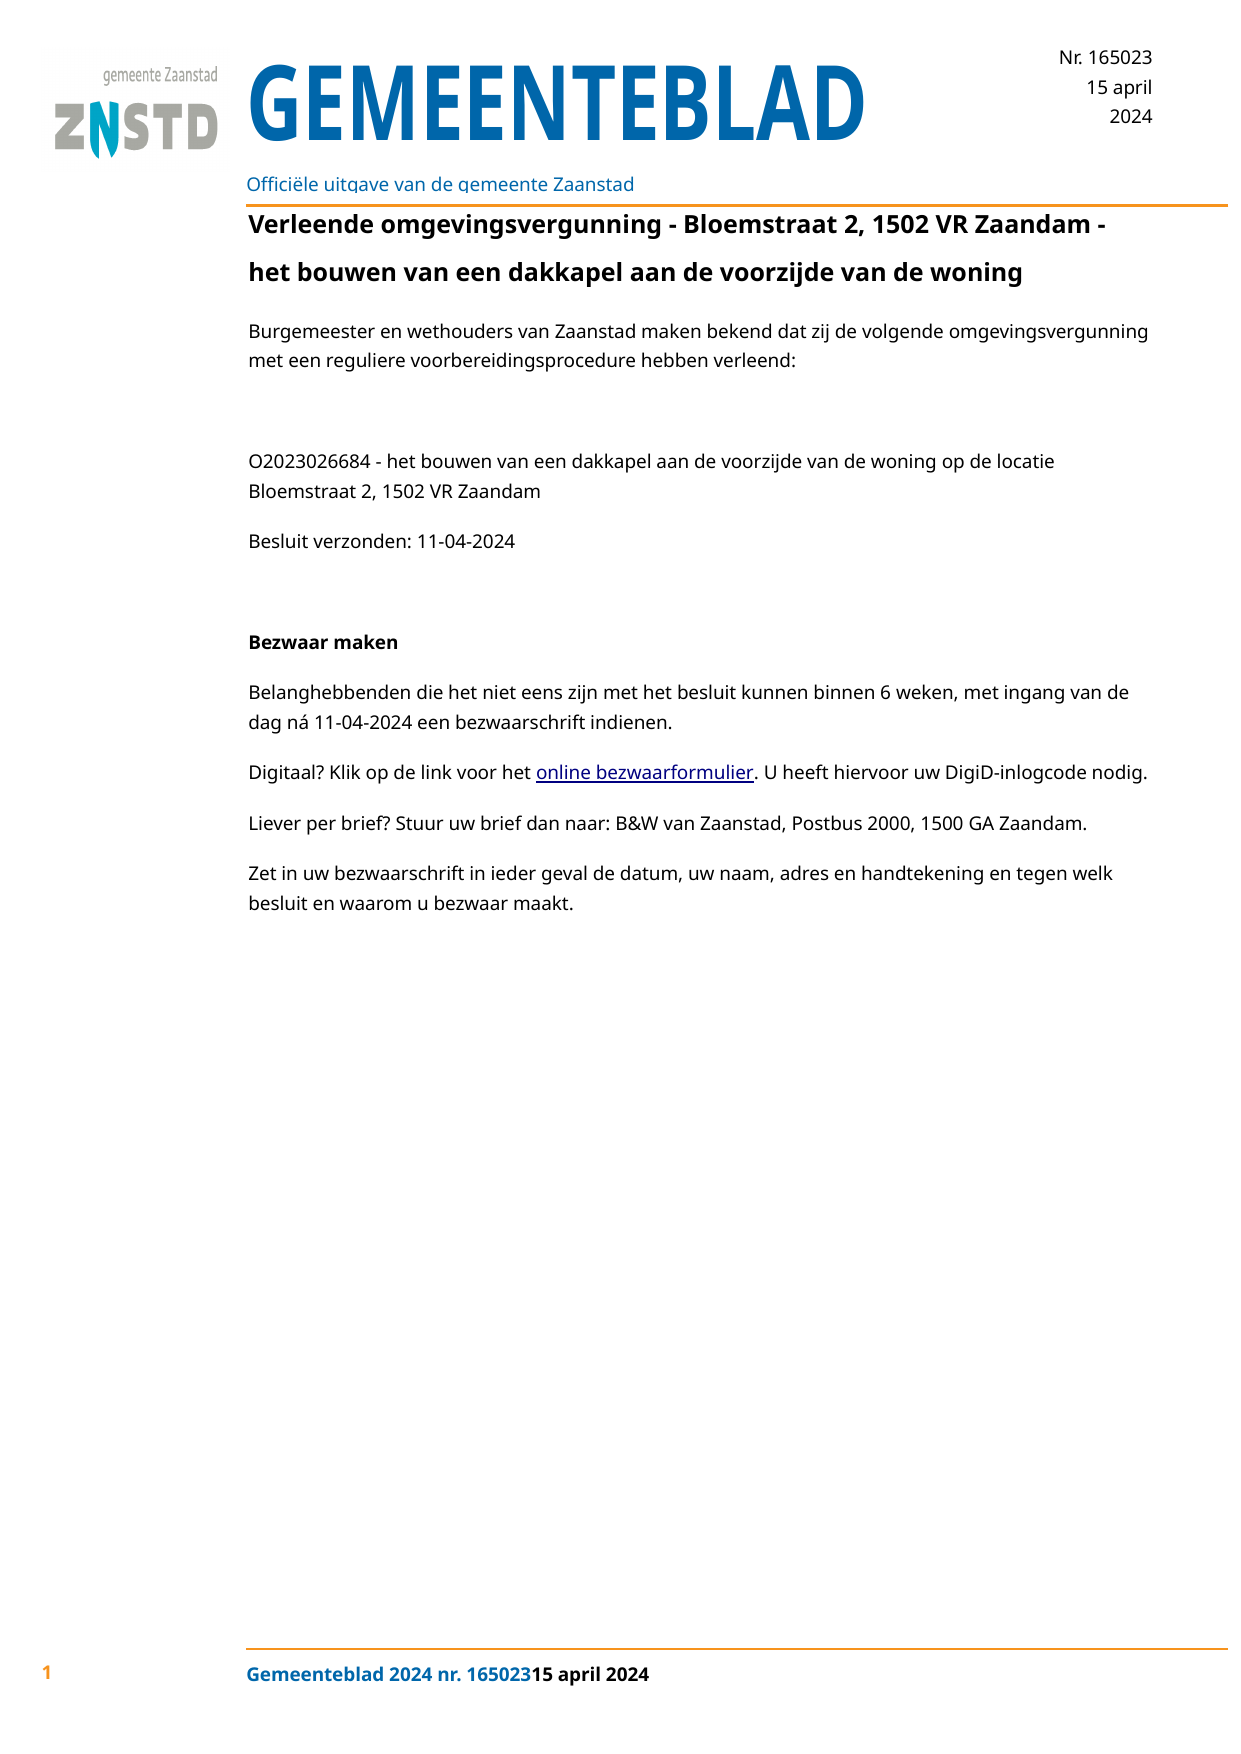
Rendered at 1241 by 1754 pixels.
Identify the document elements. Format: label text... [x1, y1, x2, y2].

text Bezwaar maken [248, 629, 1152, 655]
text Verleende omgevingsvergunning - Bloemstraat 2, 1502 VR Zaandam - het bouwen van een dakkapel aan de voorzijde van de woning [248, 207, 1152, 288]
text Belanghebbenden die het niet eens zijn met het besluit kunnen binnen 6 weken, met ingang van de dag ná 11-04-2024 een bezwaarschrift indienen. [248, 679, 1152, 735]
text Zet in uw bezwaarschrift in ieder geval de datum, uw naam, adres en handtekening en tegen welk besluit en waarom u bezwaar maakt. [248, 860, 1152, 916]
text Digitaal? Klik op de link voor het online bezwaarformulier. U heeft hiervoor uw DigiD-inlogcode nodig. [248, 759, 1152, 785]
picture [41, 47, 231, 172]
text Liever per brief? Stuur uw brief dan naar: B&W van Zaanstad, Postbus 2000, 1500 GA Zaandam. [248, 810, 1152, 836]
text Burgemeester en wethouders van Zaanstad maken bekend dat zij de volgende omgevingsvergunning met een reguliere voorbereidingsprocedure hebben verleend: [248, 318, 1152, 373]
text O2023026684 - het bouwen van een dakkapel aan de voorzijde van de woning op de locatie Bloemstraat 2, 1502 VR Zaandam [248, 448, 1152, 504]
text Besluit verzonden: 11-04-2024 [248, 528, 1152, 554]
